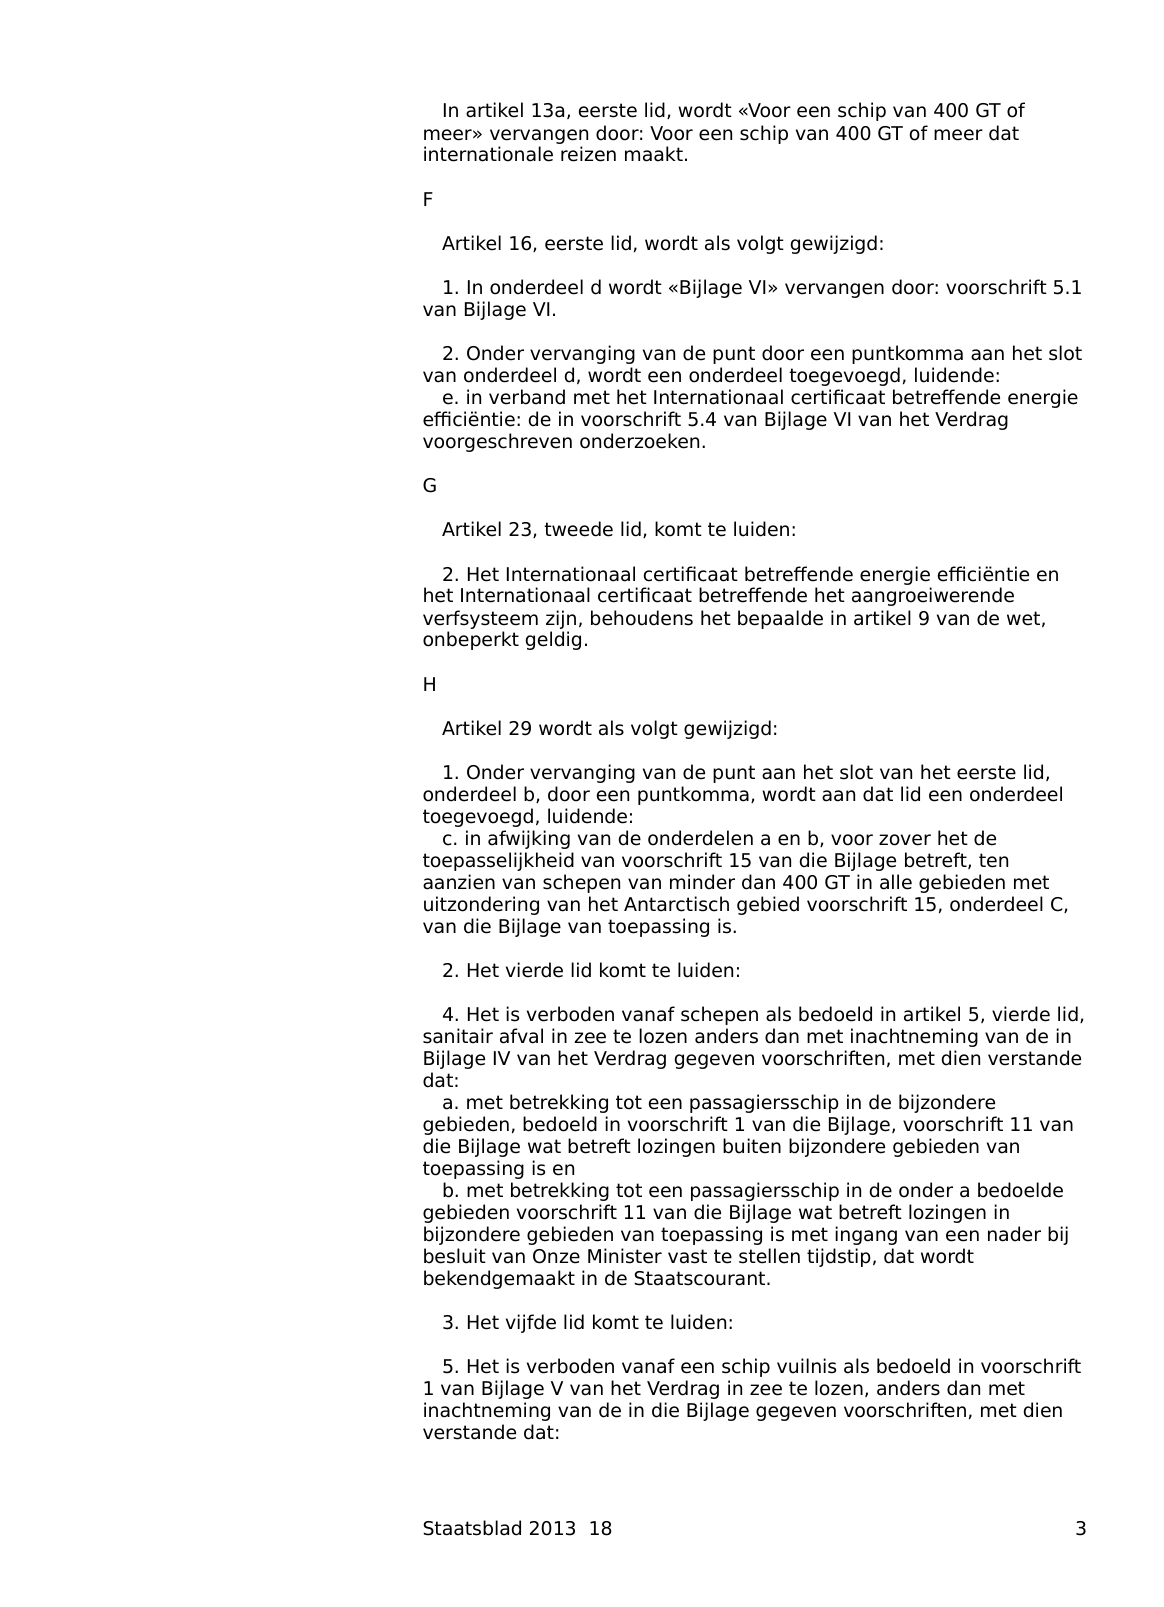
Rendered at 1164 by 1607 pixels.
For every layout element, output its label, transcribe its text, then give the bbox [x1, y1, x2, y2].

text 3. Het vijfde lid komt te luiden: [422, 1312, 1087, 1334]
text Artikel 29 wordt als volgt gewijzigd: [422, 718, 1087, 740]
text Artikel 16, eerste lid, wordt als volgt gewijzigd: [422, 233, 1087, 255]
text In artikel 13a, eerste lid, wordt «Voor een schip van 400 GT of meer» vervangen door: Voor een schip van 400 GT of meer dat internationale reizen maakt. [422, 100, 1087, 166]
text 2. Onder vervanging van de punt door een puntkomma aan het slot van onderdeel d, wordt een onderdeel toegevoegd, luidende: [422, 343, 1087, 387]
text Artikel 23, tweede lid, komt te luiden: [422, 519, 1087, 541]
text a. met betrekking tot een passagiersschip in de bijzondere gebieden, bedoeld in voorschrift 1 van die Bijlage, voorschrift 11 van die Bijlage wat betreft lozingen buiten bijzondere gebieden van toepassing is en [422, 1092, 1087, 1180]
text 5. Het is verboden vanaf een schip vuilnis als bedoeld in voorschrift 1 van Bijlage V van het Verdrag in zee te lozen, anders dan met inachtneming van de in die Bijlage gegeven voorschriften, met dien verstande dat: [422, 1356, 1087, 1444]
text 1. In onderdeel d wordt «Bijlage VI» vervangen door: voorschrift 5.1 van Bijlage VI. [422, 277, 1087, 321]
text G [422, 475, 1087, 497]
text 1. Onder vervanging van de punt aan het slot van het eerste lid, onderdeel b, door een puntkomma, wordt aan dat lid een onderdeel toegevoegd, luidende: [422, 762, 1087, 828]
text H [422, 673, 1087, 696]
text 2. Het vierde lid komt te luiden: [422, 960, 1087, 982]
text 2. Het Internationaal certificaat betreffende energie efficiëntie en het Internationaal certificaat betreffende het aangroeiwerende verfsysteem zijn, behoudens het bepaalde in artikel 9 van de wet, onbeperkt geldig. [422, 563, 1087, 651]
text F [422, 188, 1087, 211]
text c. in afwijking van de onderdelen a en b, voor zover het de toepasselijkheid van voorschrift 15 van die Bijlage betreft, ten aanzien van schepen van minder dan 400 GT in alle gebieden met uitzondering van het Antarctisch gebied voorschrift 15, onderdeel C, van die Bijlage van toepassing is. [422, 828, 1087, 938]
text e. in verband met het Internationaal certificaat betreffende energie efficiëntie: de in voorschrift 5.4 van Bijlage VI van het Verdrag voorgeschreven onderzoeken. [422, 387, 1087, 453]
text b. met betrekking tot een passagiersschip in de onder a bedoelde gebieden voorschrift 11 van die Bijlage wat betreft lozingen in bijzondere gebieden van toepassing is met ingang van een nader bij besluit van Onze Minister vast te stellen tijdstip, dat wordt bekendgemaakt in de Staatscourant. [422, 1180, 1087, 1290]
text 4. Het is verboden vanaf schepen als bedoeld in artikel 5, vierde lid, sanitair afval in zee te lozen anders dan met inachtneming van de in Bijlage IV van het Verdrag gegeven voorschriften, met dien verstande dat: [422, 1004, 1087, 1092]
